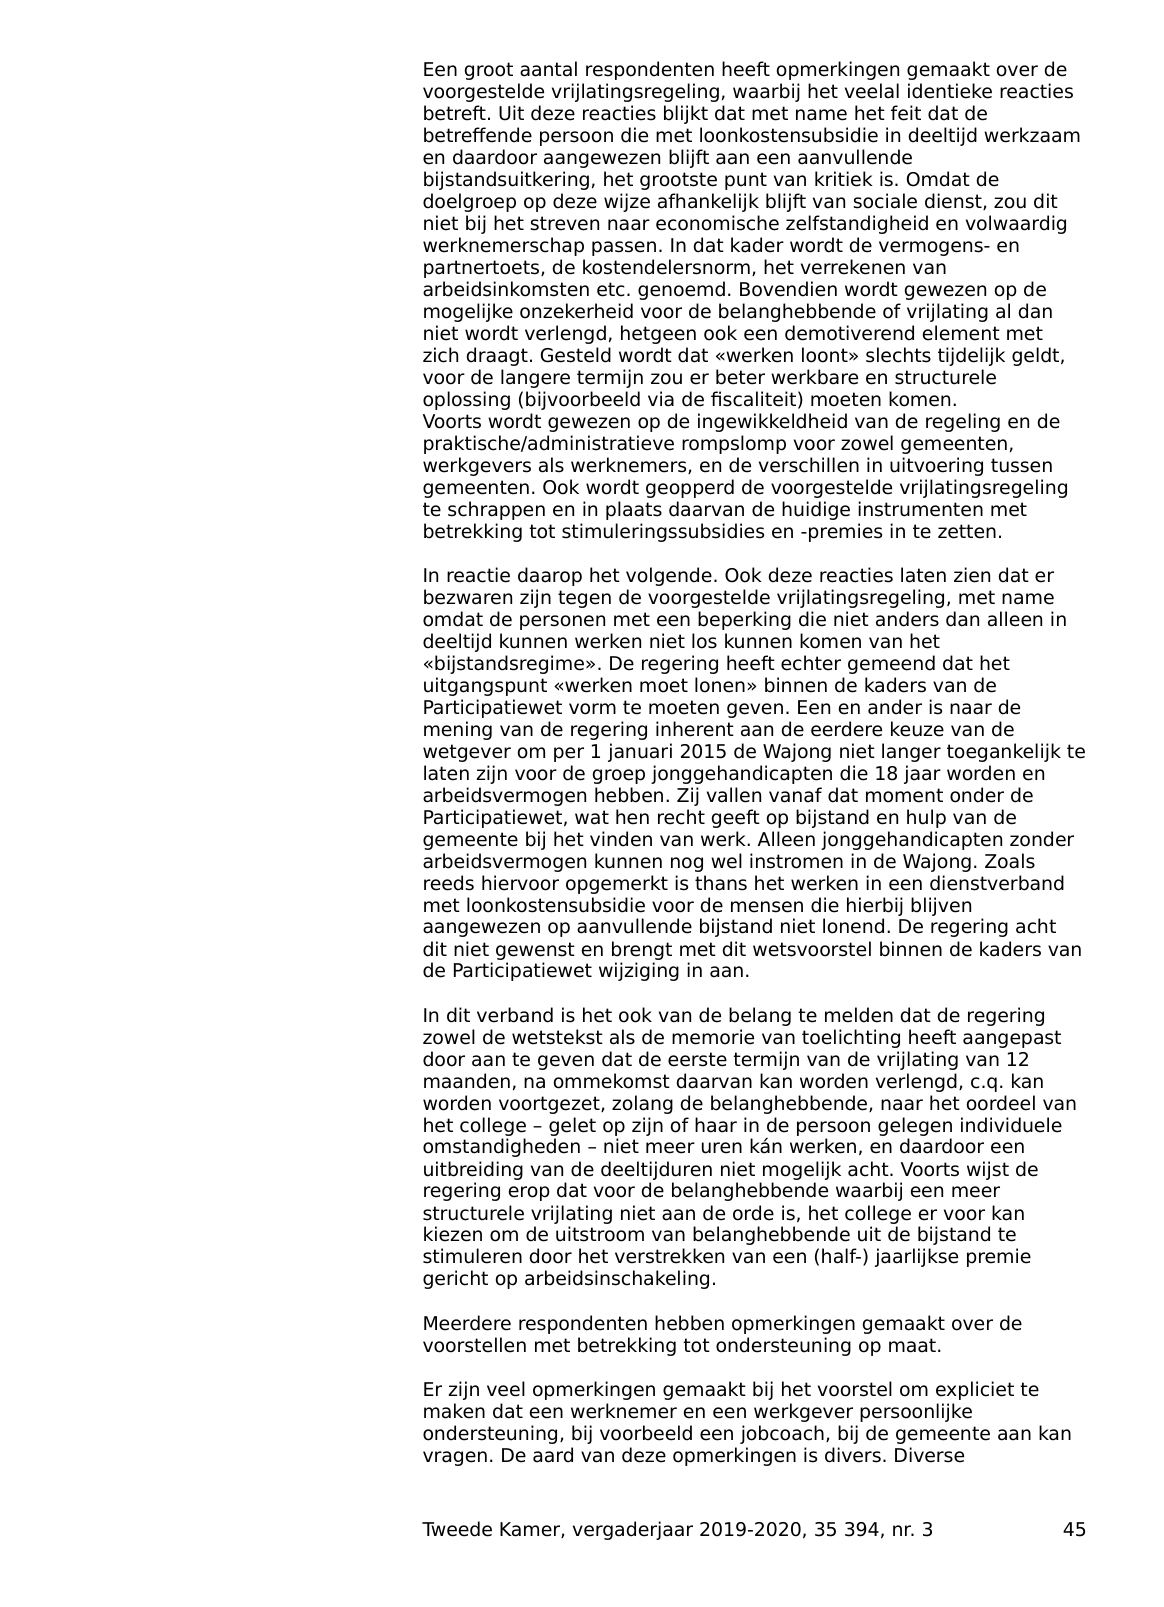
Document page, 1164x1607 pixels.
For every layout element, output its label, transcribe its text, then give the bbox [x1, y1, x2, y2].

text Voorts wordt gewezen op de ingewikkeldheid van de regeling en de praktische/administratieve rompslomp voor zowel gemeenten, werkgevers als werknemers, en de verschillen in uitvoering tussen gemeenten. Ook wordt geopperd de voorgestelde vrijlatingsregeling te schrappen en in plaats daarvan de huidige instrumenten met betrekking tot stimuleringssubsidies en -premies in te zetten. [422, 411, 1087, 543]
text In reactie daarop het volgende. Ook deze reacties laten zien dat er bezwaren zijn tegen de voorgestelde vrijlatingsregeling, met name omdat de personen met een beperking die niet anders dan alleen in deeltijd kunnen werken niet los kunnen komen van het «bijstandsregime». De regering heeft echter gemeend dat het uitgangspunt «werken moet lonen» binnen de kaders van de Participatiewet vorm te moeten geven. Een en ander is naar de mening van de regering inherent aan de eerdere keuze van de wetgever om per 1 januari 2015 de Wajong niet langer toegankelijk te laten zijn voor de groep jonggehandicapten die 18 jaar worden en arbeidsvermogen hebben. Zij vallen vanaf dat moment onder de Participatiewet, wat hen recht geeft op bijstand en hulp van de gemeente bij het vinden van werk. Alleen jonggehandicapten zonder arbeidsvermogen kunnen nog wel instromen in de Wajong. Zoals reeds hiervoor opgemerkt is thans het werken in een dienstverband met loonkostensubsidie voor de mensen die hierbij blijven aangewezen op aanvullende bijstand niet lonend. De regering acht dit niet gewenst en brengt met dit wetsvoorstel binnen de kaders van de Participatiewet wijziging in aan. [422, 565, 1087, 982]
text Meerdere respondenten hebben opmerkingen gemaakt over de voorstellen met betrekking tot ondersteuning op maat. [422, 1312, 1087, 1356]
text Er zijn veel opmerkingen gemaakt bij het voorstel om expliciet te maken dat een werknemer en een werkgever persoonlijke ondersteuning, bij voorbeeld een jobcoach, bij de gemeente aan kan vragen. De aard van deze opmerkingen is divers. Diverse [422, 1379, 1087, 1467]
text Een groot aantal respondenten heeft opmerkingen gemaakt over de voorgestelde vrijlatingsregeling, waarbij het veelal identieke reacties betreft. Uit deze reacties blijkt dat met name het feit dat de betreffende persoon die met loonkostensubsidie in deeltijd werkzaam en daardoor aangewezen blijft aan een aanvullende bijstandsuitkering, het grootste punt van kritiek is. Omdat de doelgroep op deze wijze afhankelijk blijft van sociale dienst, zou dit niet bij het streven naar economische zelfstandigheid en volwaardig werknemerschap passen. In dat kader wordt de vermogens- en partnertoets, de kostendelersnorm, het verrekenen van arbeidsinkomsten etc. genoemd. Bovendien wordt gewezen op de mogelijke onzekerheid voor de belanghebbende of vrijlating al dan niet wordt verlengd, hetgeen ook een demotiverend element met zich draagt. Gesteld wordt dat «werken loont» slechts tijdelijk geldt, voor de langere termijn zou er beter werkbare en structurele oplossing (bijvoorbeeld via de fiscaliteit) moeten komen. [422, 59, 1087, 411]
text In dit verband is het ook van de belang te melden dat de regering zowel de wetstekst als de memorie van toelichting heeft aangepast door aan te geven dat de eerste termijn van de vrijlating van 12 maanden, na ommekomst daarvan kan worden verlengd, c.q. kan worden voortgezet, zolang de belanghebbende, naar het oordeel van het college – gelet op zijn of haar in de persoon gelegen individuele omstandigheden – niet meer uren kán werken, en daardoor een uitbreiding van de deeltijduren niet mogelijk acht. Voorts wijst de regering erop dat voor de belanghebbende waarbij een meer structurele vrijlating niet aan de orde is, het college er voor kan kiezen om de uitstroom van belanghebbende uit de bijstand te stimuleren door het verstrekken van een (half-) jaarlijkse premie gericht op arbeidsinschakeling. [422, 1004, 1087, 1290]
